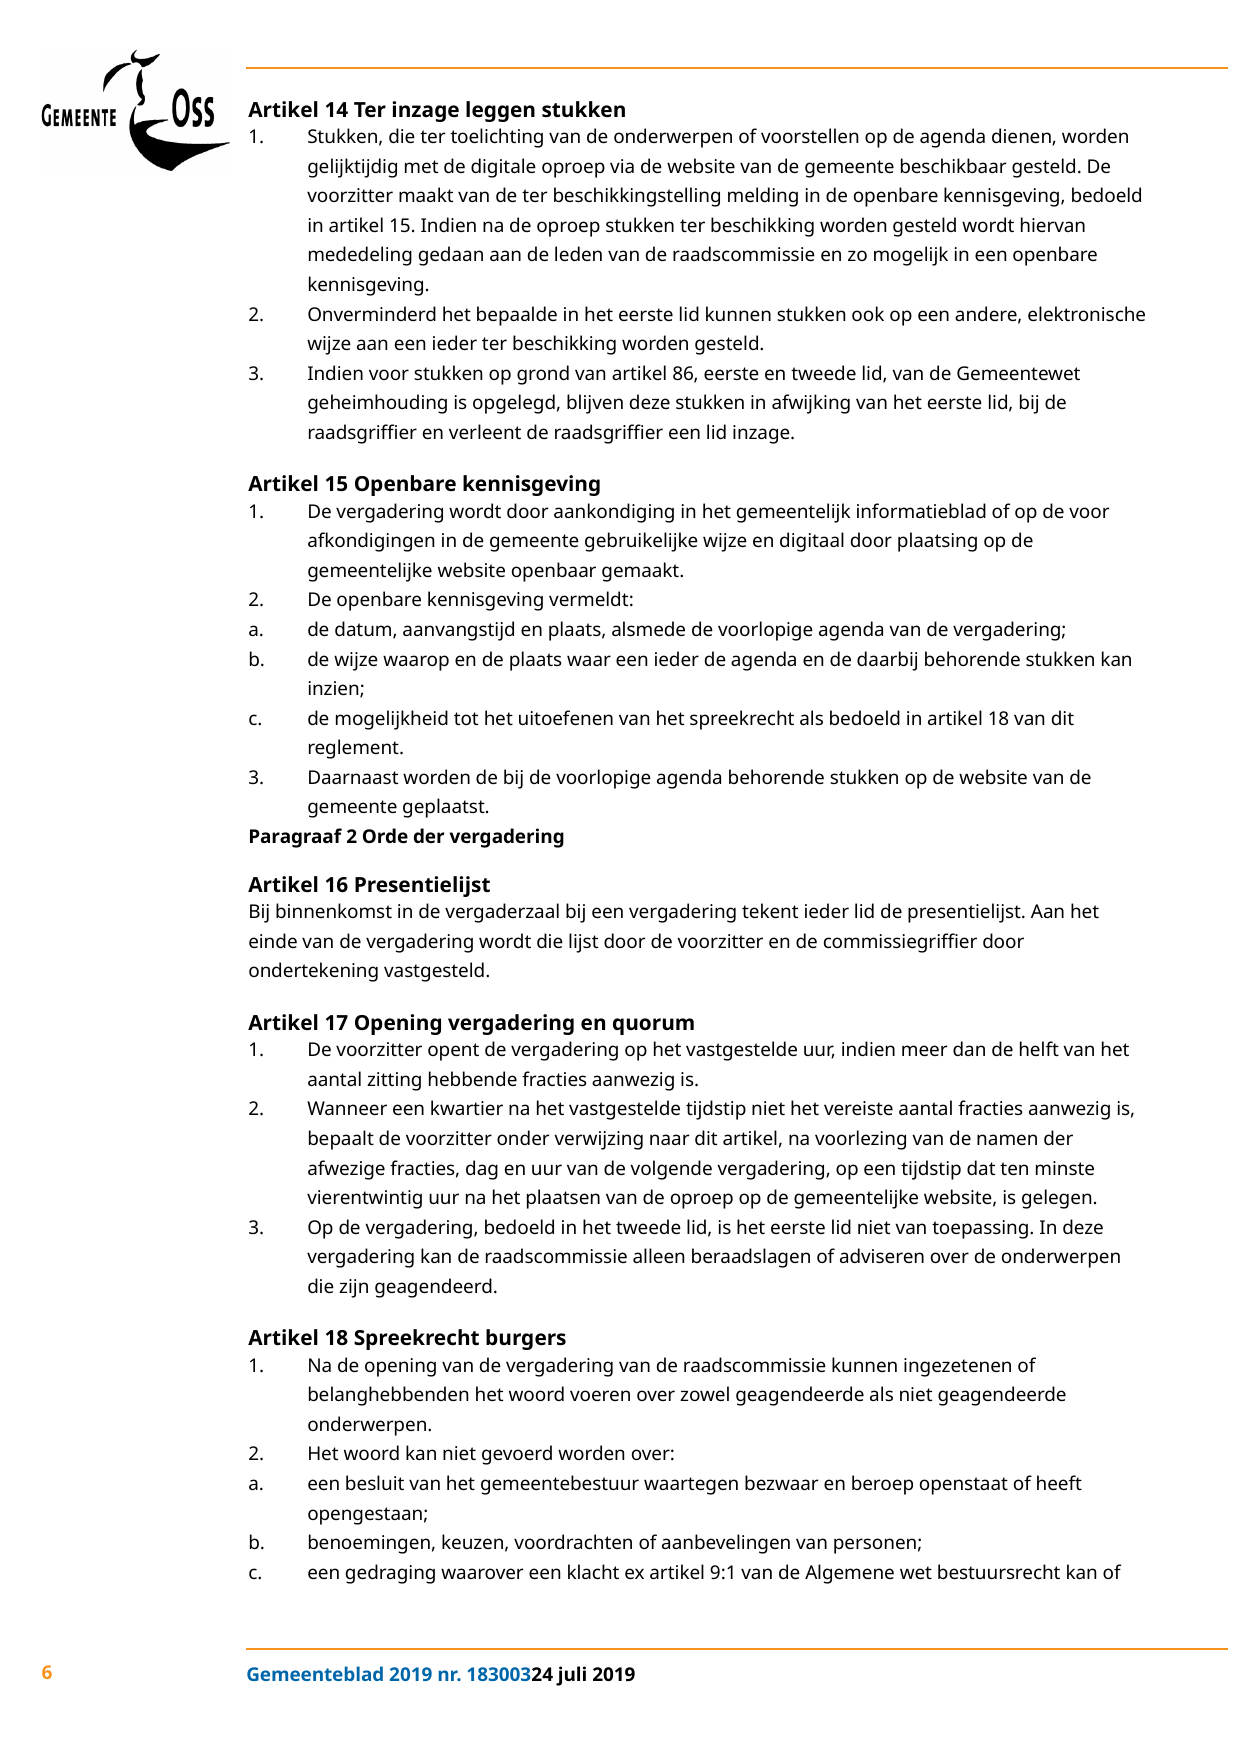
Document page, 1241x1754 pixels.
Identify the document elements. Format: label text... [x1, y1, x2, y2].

list Wanneer een kwartier na het vastgestelde tijdstip niet het vereiste aantal fracties aanwezig is, bepaalt de voorzitter onder verwijzing naar dit artikel, na voorlezing van de namen der afwezige fracties, dag en uur van de volgende vergadering, op een tijdstip dat ten minste vierentwintig uur na het plaatsen van de oproep op de gemeentelijke website, is gelegen. [248, 1096, 1152, 1210]
picture [41, 47, 231, 172]
text Artikel 15 Openbare kennisgeving [248, 469, 1152, 498]
text Artikel 14 Ter inzage leggen stukken [248, 95, 1152, 123]
list een gedraging waarover een klacht ex artikel 9:1 van de Algemene wet bestuursrecht kan of [248, 1559, 1152, 1585]
list Daarnaast worden de bij de voorlopige agenda behorende stukken op de website van de gemeente geplaatst. [248, 764, 1152, 819]
text Artikel 16 Presentielijst [248, 870, 1152, 898]
list Onverminderd het bepaalde in het eerste lid kunnen stukken ook op een andere, elektronische wijze aan een ieder ter beschikking worden gesteld. [248, 301, 1152, 356]
text Artikel 18 Spreekrecht burgers [248, 1323, 1152, 1352]
list benoemingen, keuzen, voordrachten of aanbevelingen van personen; [248, 1529, 1152, 1555]
list Na de opening van de vergadering van de raadscommissie kunnen ingezetenen of belanghebbenden het woord voeren over zowel geagendeerde als niet geagendeerde onderwerpen. [248, 1352, 1152, 1437]
list De voorzitter opent de vergadering op het vastgestelde uur, indien meer dan de helft van het aantal zitting hebbende fracties aanwezig is. [248, 1036, 1152, 1092]
list De vergadering wordt door aankondiging in het gemeentelijk informatieblad of op de voor afkondigingen in de gemeente gebruikelijke wijze en digitaal door plaatsing op de gemeentelijke website openbaar gemaakt. [248, 498, 1152, 583]
list De openbare kennisgeving vermeldt: [248, 587, 1152, 612]
list de wijze waarop en de plaats waar een ieder de agenda en de daarbij behorende stukken kan inzien; [248, 646, 1152, 701]
text Bij binnenkomst in de vergaderzaal bij een vergadering tekent ieder lid de presentielijst. Aan het einde van de vergadering wordt die lijst door de voorzitter en de commissiegriffier door ondertekening vastgesteld. [248, 898, 1152, 983]
text Paragraaf 2 Orde der vergadering [248, 823, 1152, 849]
list de mogelijkheid tot het uitoefenen van het spreekrecht als bedoeld in artikel 18 van dit reglement. [248, 705, 1152, 760]
list Stukken, die ter toelichting van de onderwerpen of voorstellen op de agenda dienen, worden gelijktijdig met de digitale oproep via de website van de gemeente beschikbaar gesteld. De voorzitter maakt van de ter beschikkingstelling melding in de openbare kennisgeving, bedoeld in artikel 15. Indien na de oproep stukken ter beschikking worden gesteld wordt hiervan mededeling gedaan aan de leden van de raadscommissie en zo mogelijk in een openbare kennisgeving. [248, 123, 1152, 297]
list Indien voor stukken op grond van artikel 86, eerste en tweede lid, van de Gemeentewet geheimhouding is opgelegd, blijven deze stukken in afwijking van het eerste lid, bij de raadsgriffier en verleent de raadsgriffier een lid inzage. [248, 360, 1152, 445]
list Het woord kan niet gevoerd worden over: [248, 1441, 1152, 1466]
list een besluit van het gemeentebestuur waartegen bezwaar en beroep openstaat of heeft opengestaan; [248, 1470, 1152, 1526]
text Artikel 17 Opening vergadering en quorum [248, 1008, 1152, 1036]
list de datum, aanvangstijd en plaats, alsmede de voorlopige agenda van de vergadering; [248, 616, 1152, 642]
list Op de vergadering, bedoeld in het tweede lid, is het eerste lid niet van toepassing. In deze vergadering kan de raadscommissie alleen beraadslagen of adviseren over de onderwerpen die zijn geagendeerd. [248, 1214, 1152, 1299]
